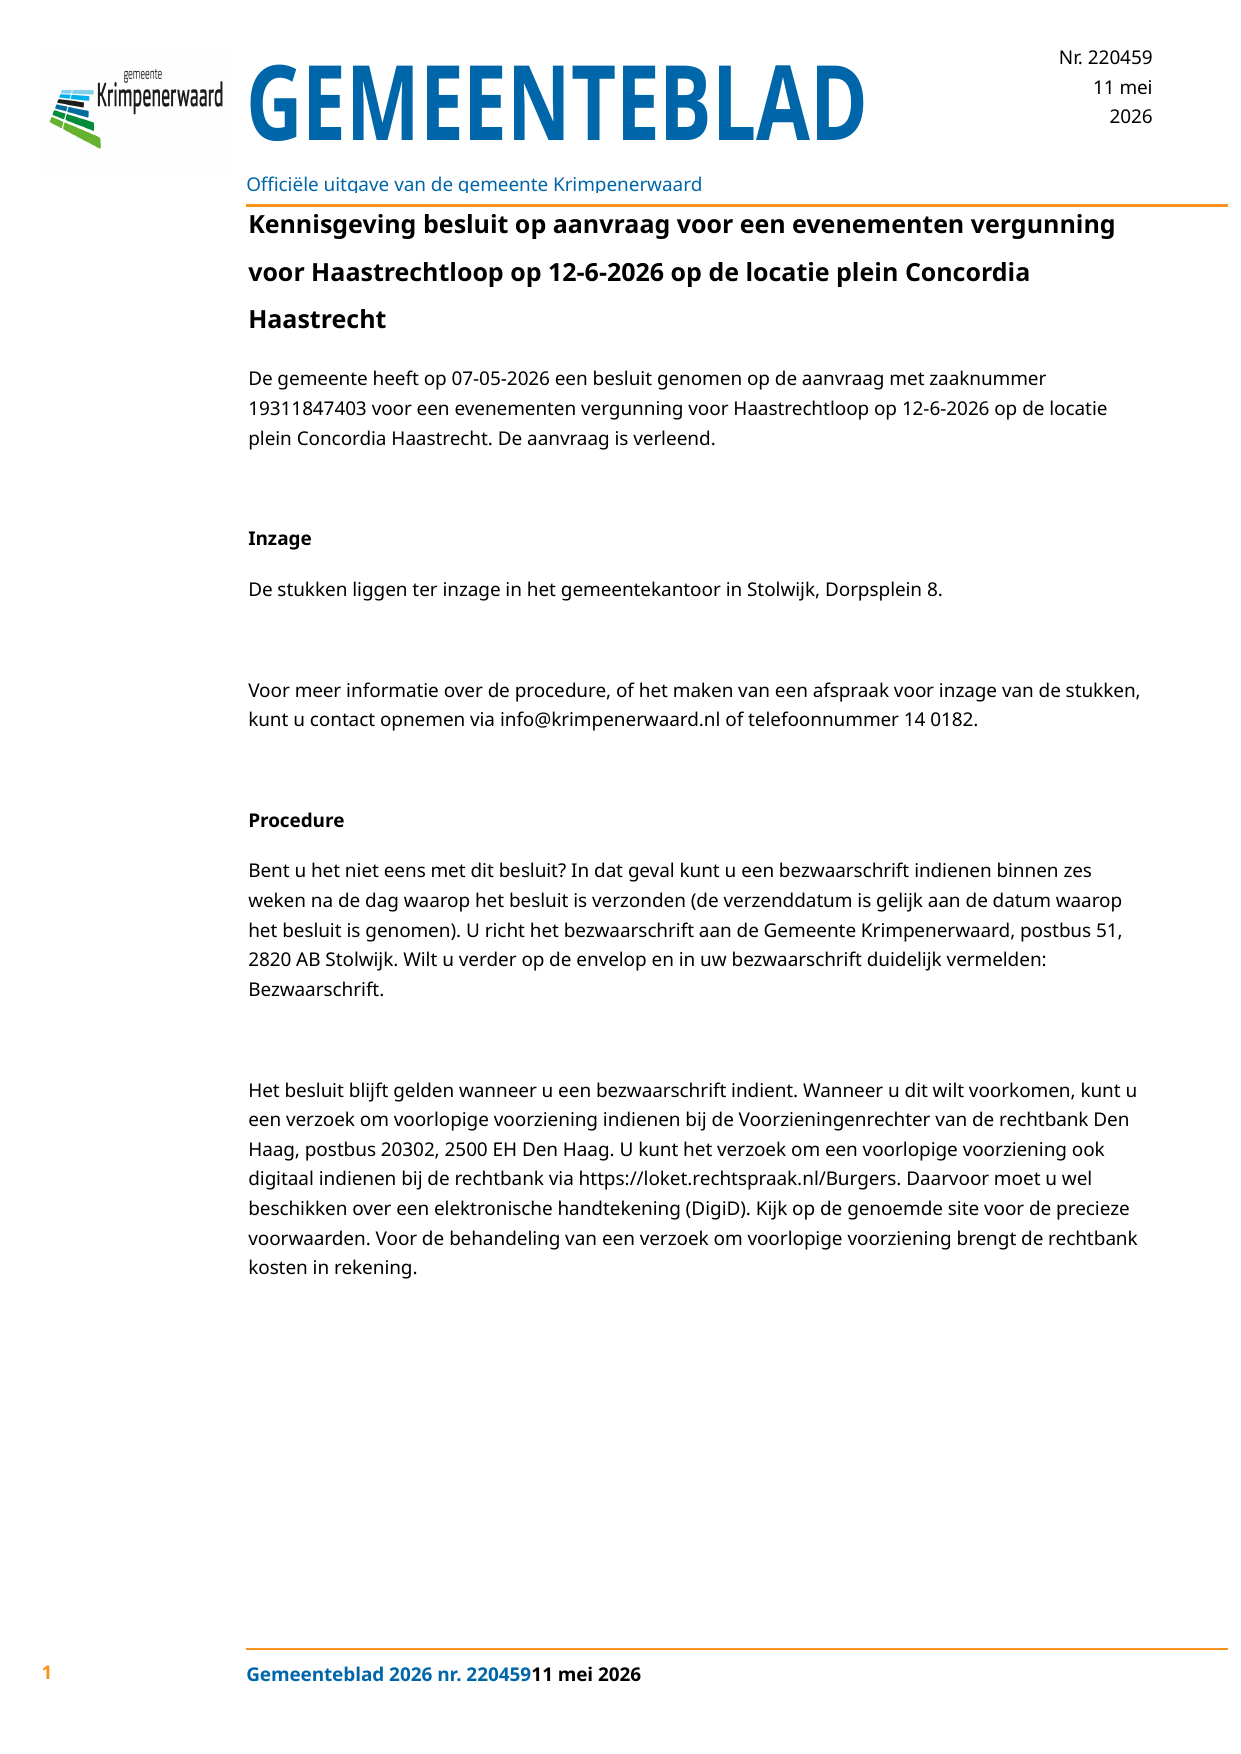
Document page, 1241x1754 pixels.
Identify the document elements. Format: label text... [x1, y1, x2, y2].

text Procedure [248, 807, 1152, 833]
text De stukken liggen ter inzage in het gemeentekantoor in Stolwijk, Dorpsplein 8. [248, 576, 1152, 602]
text Voor meer informatie over de procedure, of het maken van een afspraak voor inzage van de stukken, kunt u contact opnemen via info@krimpenerwaard.nl of telefoonnummer 14 0182. [248, 677, 1152, 732]
text Het besluit blijft gelden wanneer u een bezwaarschrift indient. Wanneer u dit wilt voorkomen, kunt u een verzoek om voorlopige voorziening indienen bij de Voorzieningenrechter van de rechtbank Den Haag, postbus 20302, 2500 EH Den Haag. U kunt het verzoek om een voorlopige voorziening ook digitaal indienen bij de rechtbank via https://loket.rechtspraak.nl/Burgers. Daarvoor moet u wel beschikken over een elektronische handtekening (DigiD). Kijk op de genoemde site voor de precieze voorwaarden. Voor de behandeling van een verzoek om voorlopige voorziening brengt de rechtbank kosten in rekening. [248, 1077, 1152, 1280]
text Kennisgeving besluit op aanvraag voor een evenementen vergunning voor Haastrechtloop op 12-6-2026 op de locatie plein Concordia Haastrecht [248, 207, 1152, 336]
picture [41, 47, 231, 172]
text Bent u het niet eens met dit besluit? In dat geval kunt u een bezwaarschrift indienen binnen zes weken na de dag waarop het besluit is verzonden (de verzenddatum is gelijk aan de datum waarop het besluit is genomen). U richt het bezwaarschrift aan de Gemeente Krimpenerwaard, postbus 51, 2820 AB Stolwijk. Wilt u verder op de envelop en in uw bezwaarschrift duidelijk vermelden: Bezwaarschrift. [248, 858, 1152, 1002]
text De gemeente heeft op 07-05-2026 een besluit genomen op de aanvraag met zaaknummer 19311847403 voor een evenementen vergunning voor Haastrechtloop op 12-6-2026 op de locatie plein Concordia Haastrecht. De aanvraag is verleend. [248, 366, 1152, 450]
text Inzage [248, 526, 1152, 551]
